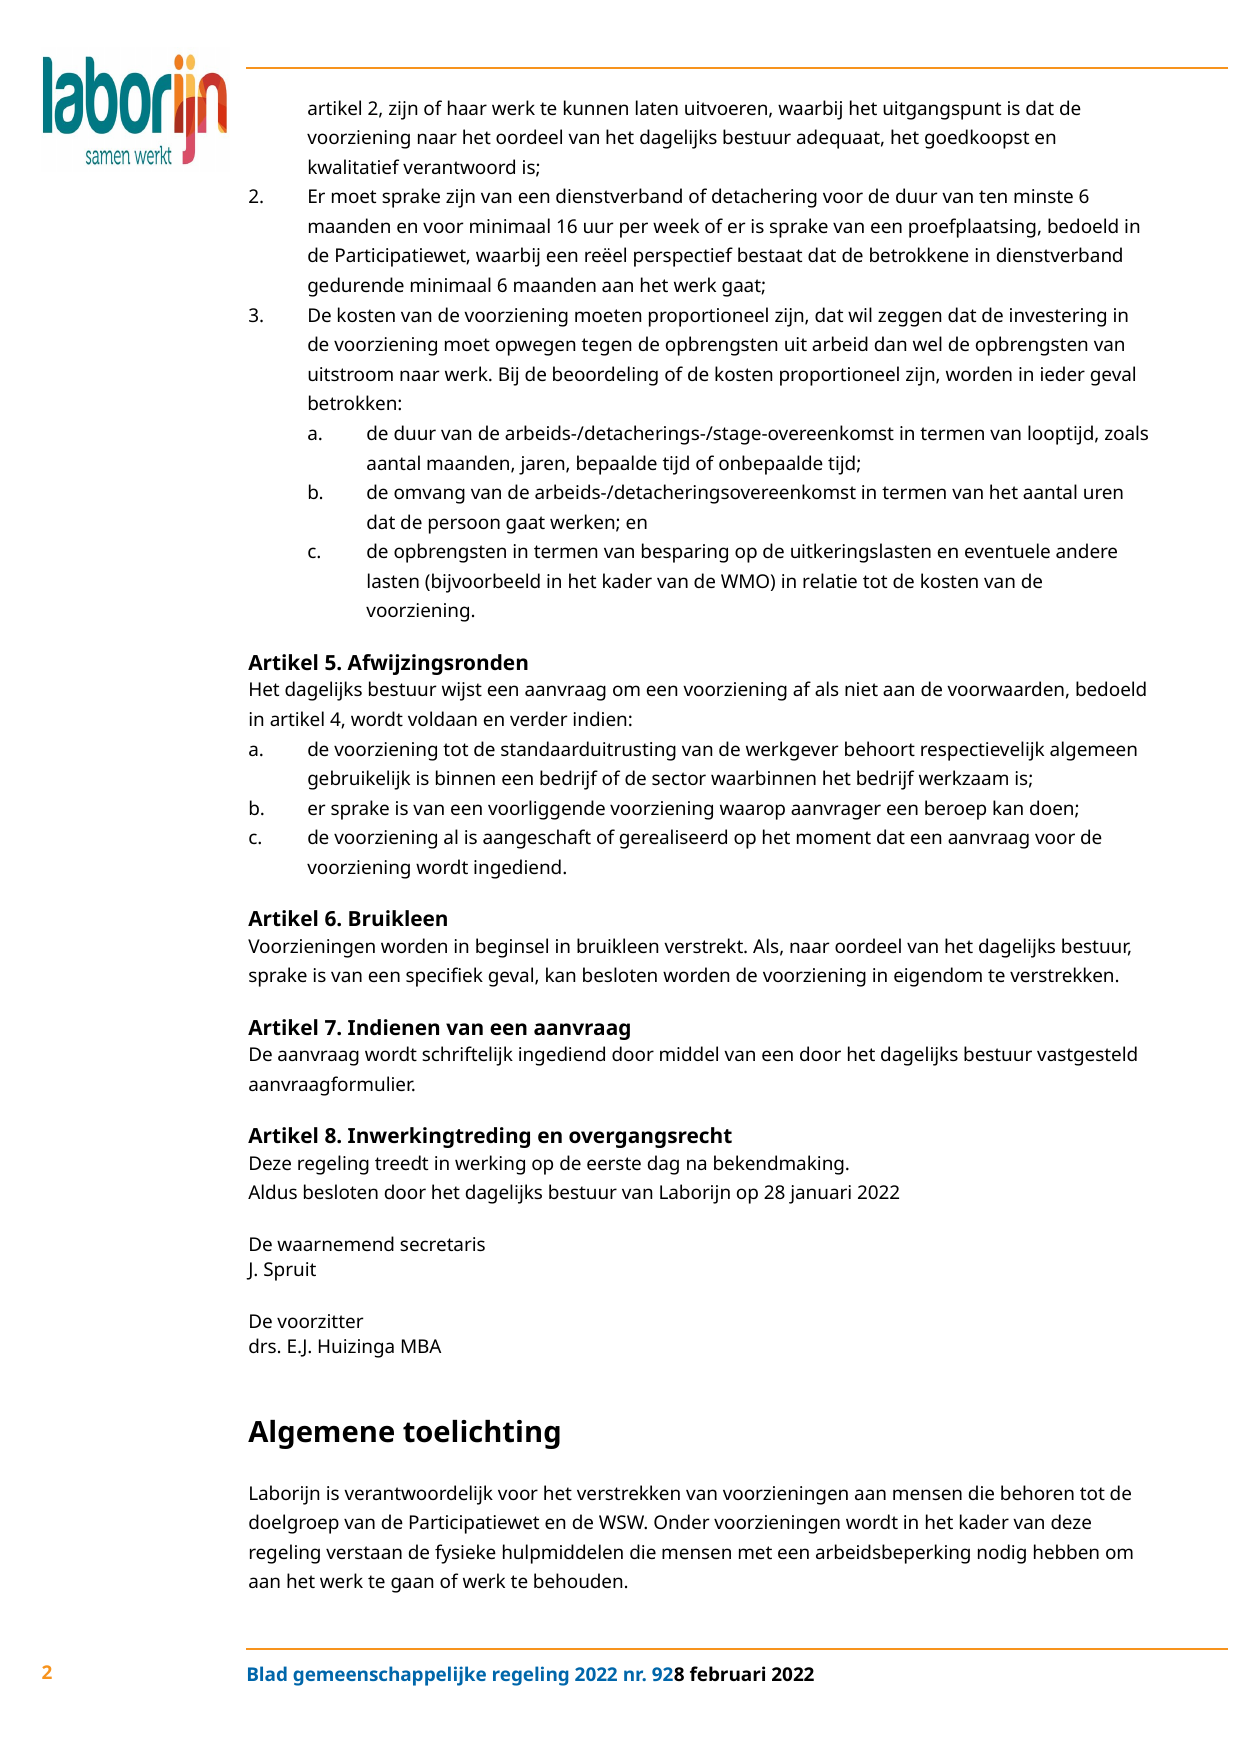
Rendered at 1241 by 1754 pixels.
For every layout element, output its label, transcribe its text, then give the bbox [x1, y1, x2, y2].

list artikel 2, zijn of haar werk te kunnen laten uitvoeren, waarbij het uitgangspunt is dat de voorziening naar het oordeel van het dagelijks bestuur adequaat, het goedkoopst en kwalitatief verantwoord is; [248, 95, 1152, 180]
list De kosten van de voorziening moeten proportioneel zijn, dat wil zeggen dat de investering in de voorziening moet opwegen tegen de opbrengsten uit arbeid dan wel de opbrengsten van uitstroom naar werk. Bij de beoordeling of de kosten proportioneel zijn, worden in ieder geval betrokken: [248, 302, 1152, 416]
list de voorziening tot de standaarduitrusting van de werkgever behoort respectievelijk algemeen gebruikelijk is binnen een bedrijf of de sector waarbinnen het bedrijf werkzaam is; [248, 736, 1152, 791]
text De voorzitter [248, 1308, 1152, 1334]
text J. Spruit [248, 1257, 1152, 1282]
text drs. E.J. Huizinga MBA [248, 1334, 1152, 1359]
picture [41, 47, 231, 172]
text Laborijn is verantwoordelijk voor het verstrekken van voorzieningen aan mensen die behoren tot de doelgroep van de Participatiewet en de WSW. Onder voorzieningen wordt in het kader van deze regeling verstaan de fysieke hulpmiddelen die mensen met een arbeidsbeperking nodig hebben om aan het werk te gaan of werk te behouden. [248, 1480, 1152, 1594]
text Artikel 7. Indienen van een aanvraag [248, 1013, 1152, 1041]
text Het dagelijks bestuur wijst een aanvraag om een voorziening af als niet aan de voorwaarden, bedoeld in artikel 4, wordt voldaan en verder indien: [248, 677, 1152, 732]
list er sprake is van een voorliggende voorziening waarop aanvrager een beroep kan doen; [248, 795, 1152, 821]
text Deze regeling treedt in werking op de eerste dag na bekendmaking. [248, 1150, 1152, 1176]
list de opbrengsten in termen van besparing op de uitkeringslasten en eventuele andere lasten (bijvoorbeeld in het kader van de WMO) in relatie tot de kosten van de voorziening. [307, 538, 1152, 623]
list de omvang van de arbeids-/detacheringsovereenkomst in termen van het aantal uren dat de persoon gaat werken; en [307, 479, 1152, 535]
list de duur van de arbeids-/detacherings-/stage-overeenkomst in termen van looptijd, zoals aantal maanden, jaren, bepaalde tijd of onbepaalde tijd; [307, 420, 1152, 476]
text Voorzieningen worden in beginsel in bruikleen verstrekt. Als, naar oordeel van het dagelijks bestuur, sprake is van een specifiek geval, kan besloten worden de voorziening in eigendom te verstrekken. [248, 933, 1152, 988]
text De waarnemend secretaris [248, 1231, 1152, 1257]
text Artikel 6. Bruikleen [248, 904, 1152, 933]
text Algemene toelichting [248, 1411, 1152, 1451]
list de voorziening al is aangeschaft of gerealiseerd op het moment dat een aanvraag voor de voorziening wordt ingediend. [248, 824, 1152, 880]
text De aanvraag wordt schriftelijk ingediend door middel van een door het dagelijks bestuur vastgesteld aanvraagformulier. [248, 1041, 1152, 1097]
text Artikel 8. Inwerkingtreding en overgangsrecht [248, 1121, 1152, 1150]
list Er moet sprake zijn van een dienstverband of detachering voor de duur van ten minste 6 maanden en voor minimaal 16 uur per week of er is sprake van een proefplaatsing, bedoeld in de Participatiewet, waarbij een reëel perspectief bestaat dat de betrokkene in dienstverband gedurende minimaal 6 maanden aan het werk gaat; [248, 183, 1152, 298]
text Artikel 5. Afwijzingsronden [248, 648, 1152, 677]
text Aldus besloten door het dagelijks bestuur van Laborijn op 28 januari 2022 [248, 1179, 1152, 1205]
